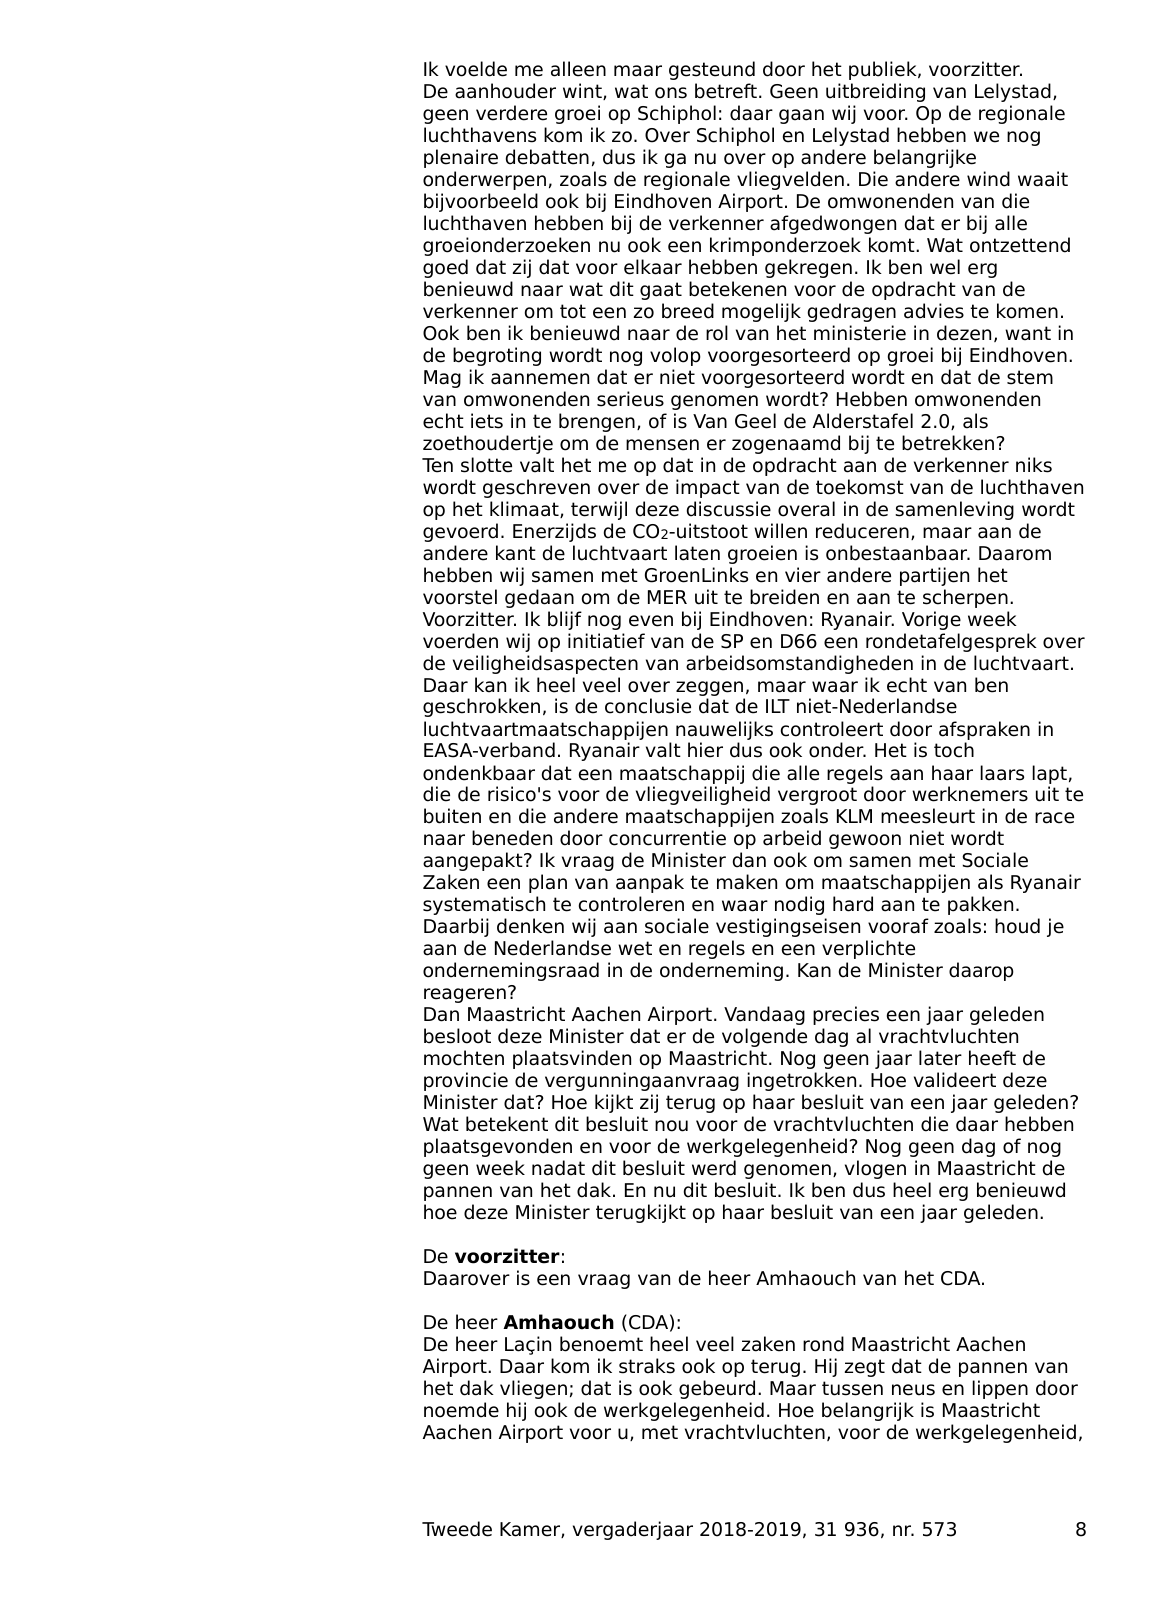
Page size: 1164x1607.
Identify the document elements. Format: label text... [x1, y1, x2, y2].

text Dan Maastricht Aachen Airport. Vandaag precies een jaar geleden besloot deze Minister dat er de volgende dag al vrachtvluchten mochten plaatsvinden op Maastricht. Nog geen jaar later heeft de provincie de vergunningaanvraag ingetrokken. Hoe valideert deze Minister dat? Hoe kijkt zij terug op haar besluit van een jaar geleden? Wat betekent dit besluit nou voor de vrachtvluchten die daar hebben plaatsgevonden en voor de werkgelegenheid? Nog geen dag of nog geen week nadat dit besluit werd genomen, vlogen in Maastricht de pannen van het dak. En nu dit besluit. Ik ben dus heel erg benieuwd hoe deze Minister terugkijkt op haar besluit van een jaar geleden. [422, 1004, 1087, 1224]
text De heer Laçin benoemt heel veel zaken rond Maastricht Aachen Airport. Daar kom ik straks ook op terug. Hij zegt dat de pannen van het dak vliegen; dat is ook gebeurd. Maar tussen neus en lippen door noemde hij ook de werkgelegenheid. Hoe belangrijk is Maastricht Aachen Airport voor u, met vrachtvluchten, voor de werkgelegenheid, [422, 1334, 1087, 1444]
text De aanhouder wint, wat ons betreft. Geen uitbreiding van Lelystad, geen verdere groei op Schiphol: daar gaan wij voor. Op de regionale luchthavens kom ik zo. Over Schiphol en Lelystad hebben we nog plenaire debatten, dus ik ga nu over op andere belangrijke onderwerpen, zoals de regionale vliegvelden. Die andere wind waait bijvoorbeeld ook bij Eindhoven Airport. De omwonenden van die luchthaven hebben bij de verkenner afgedwongen dat er bij alle groeionderzoeken nu ook een krimponderzoek komt. Wat ontzettend goed dat zij dat voor elkaar hebben gekregen. Ik ben wel erg benieuwd naar wat dit gaat betekenen voor de opdracht van de verkenner om tot een zo breed mogelijk gedragen advies te komen. [422, 81, 1087, 323]
text De voorzitter: [422, 1246, 1087, 1268]
text Voorzitter. Ik blijf nog even bij Eindhoven: Ryanair. Vorige week voerden wij op initiatief van de SP en D66 een rondetafelgesprek over de veiligheidsaspecten van arbeidsomstandigheden in de luchtvaart. Daar kan ik heel veel over zeggen, maar waar ik echt van ben geschrokken, is de conclusie dat de ILT niet-Nederlandse luchtvaartmaatschappijen nauwelijks controleert door afspraken in EASA-verband. Ryanair valt hier dus ook onder. Het is toch ondenkbaar dat een maatschappij die alle regels aan haar laars lapt, die de risico's voor de vliegveiligheid vergroot door werknemers uit te buiten en die andere maatschappijen zoals KLM meesleurt in de race naar beneden door concurrentie op arbeid gewoon niet wordt aangepakt? Ik vraag de Minister dan ook om samen met Sociale Zaken een plan van aanpak te maken om maatschappijen als Ryanair systematisch te controleren en waar nodig hard aan te pakken. Daarbij denken wij aan sociale vestigingseisen vooraf zoals: houd je aan de Nederlandse wet en regels en een verplichte ondernemingsraad in de onderneming. Kan de Minister daarop reageren? [422, 608, 1087, 1004]
text Daarover is een vraag van de heer Amhaouch van het CDA. [422, 1268, 1087, 1290]
text Ten slotte valt het me op dat in de opdracht aan de verkenner niks wordt geschreven over de impact van de toekomst van de luchthaven op het klimaat, terwijl deze discussie overal in de samenleving wordt gevoerd. Enerzijds de CO2-uitstoot willen reduceren, maar aan de andere kant de luchtvaart laten groeien is onbestaanbaar. Daarom hebben wij samen met GroenLinks en vier andere partijen het voorstel gedaan om de MER uit te breiden en aan te scherpen. [422, 455, 1087, 608]
text De heer Amhaouch (CDA): [422, 1312, 1087, 1334]
text Ook ben ik benieuwd naar de rol van het ministerie in dezen, want in de begroting wordt nog volop voorgesorteerd op groei bij Eindhoven. Mag ik aannemen dat er niet voorgesorteerd wordt en dat de stem van omwonenden serieus genomen wordt? Hebben omwonenden echt iets in te brengen, of is Van Geel de Alderstafel 2.0, als zoethoudertje om de mensen er zogenaamd bij te betrekken? [422, 323, 1087, 455]
text Ik voelde me alleen maar gesteund door het publiek, voorzitter. [422, 59, 1087, 81]
